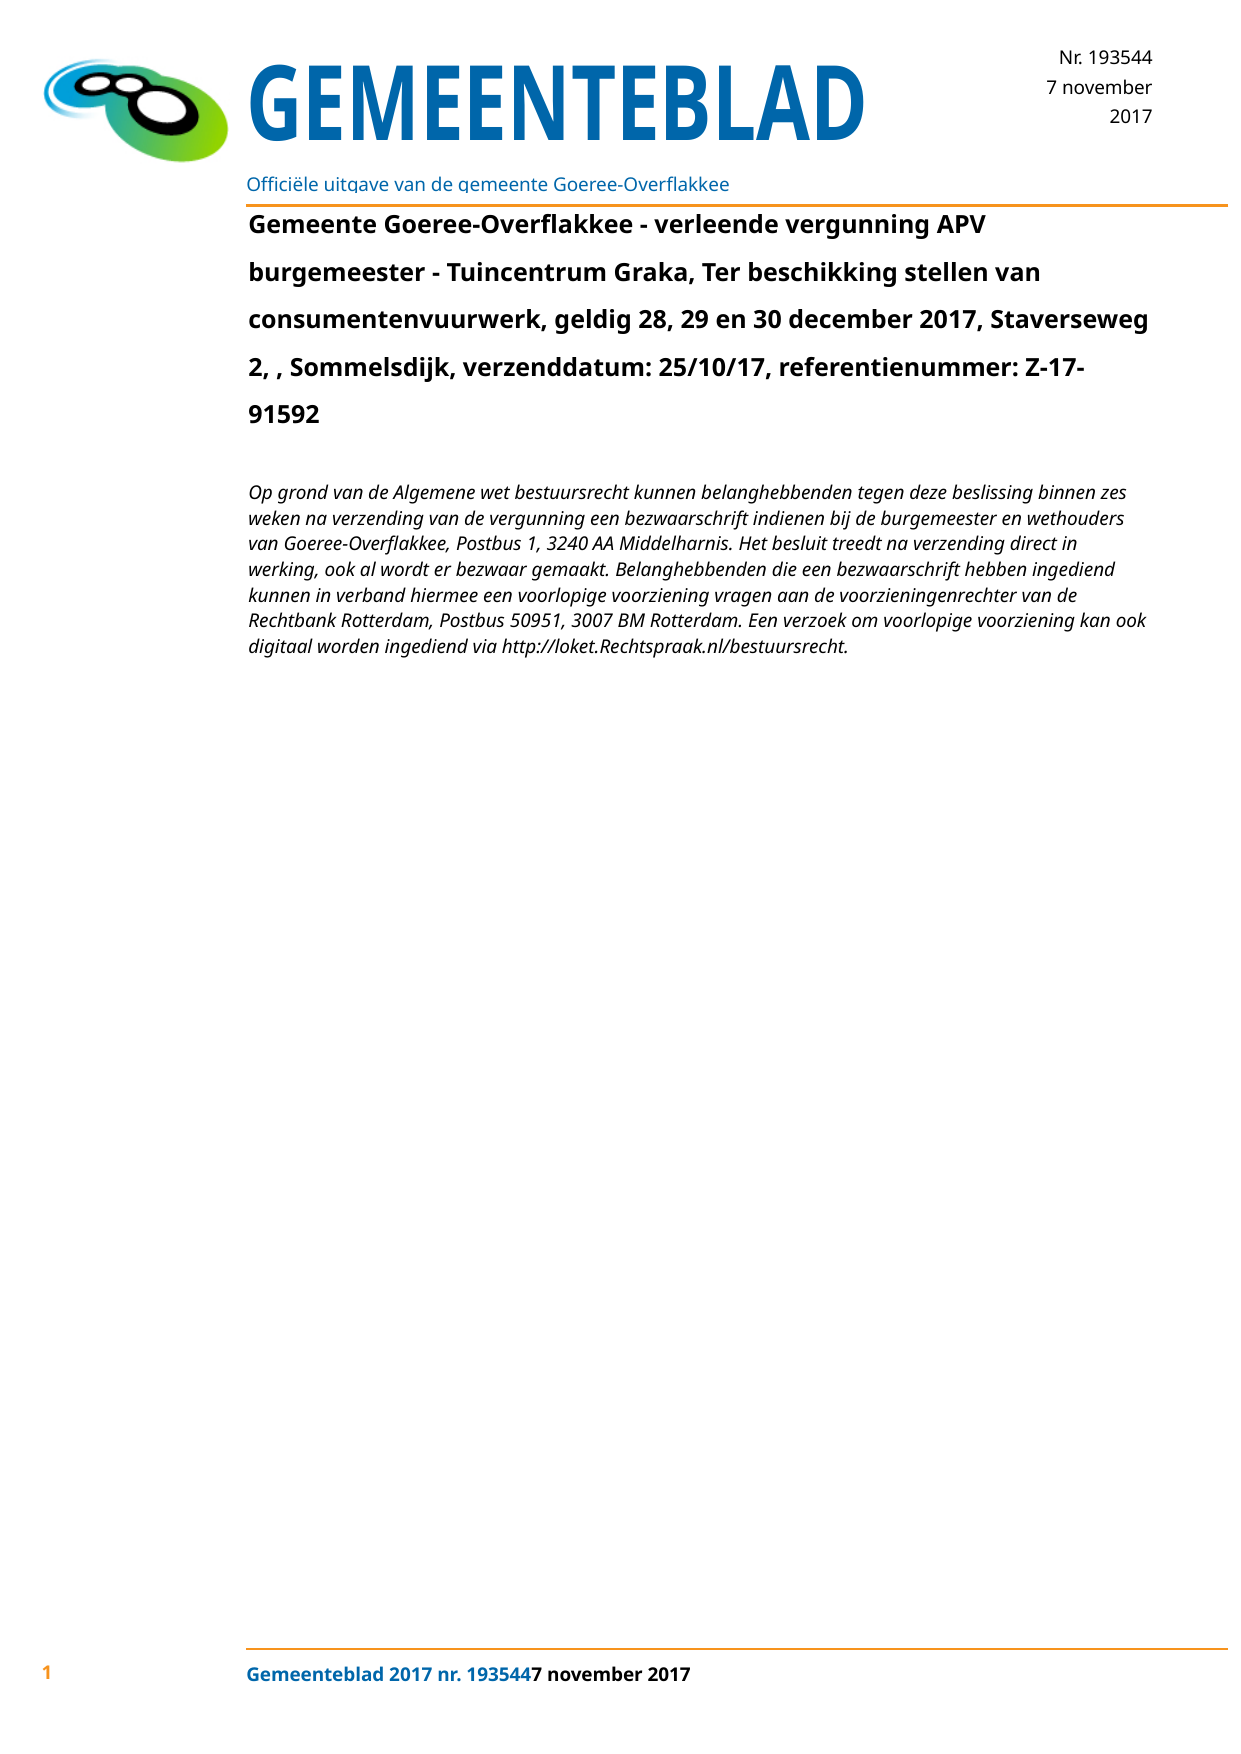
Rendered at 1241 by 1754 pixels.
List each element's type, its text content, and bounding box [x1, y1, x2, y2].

picture [41, 47, 231, 172]
text Gemeente Goeree-Overflakkee - verleende vergunning APV burgemeester - Tuincentrum Graka, Ter beschikking stellen van consumentenvuurwerk, geldig 28, 29 en 30 december 2017, Staverseweg 2, , Sommelsdijk, verzenddatum: 25/10/17, referentienummer: Z-17-91592 [248, 207, 1152, 431]
text Op grond van de Algemene wet bestuursrecht kunnen belanghebbenden tegen deze beslissing binnen zes weken na verzending van de vergunning een bezwaarschrift indienen bij de burgemeester en wethouders van Goeree-Overflakkee, Postbus 1, 3240 AA Middelharnis. Het besluit treedt na verzending direct in werking, ook al wordt er bezwaar gemaakt. Belanghebbenden die een bezwaarschrift hebben ingediend kunnen in verband hiermee een voorlopige voorziening vragen aan de voorzieningenrechter van de Rechtbank Rotterdam, Postbus 50951, 3007 BM Rotterdam. Een verzoek om voorlopige voorziening kan ook digitaal worden ingediend via http://loket.Rechtspraak.nl/bestuursrecht. [248, 479, 1152, 659]
